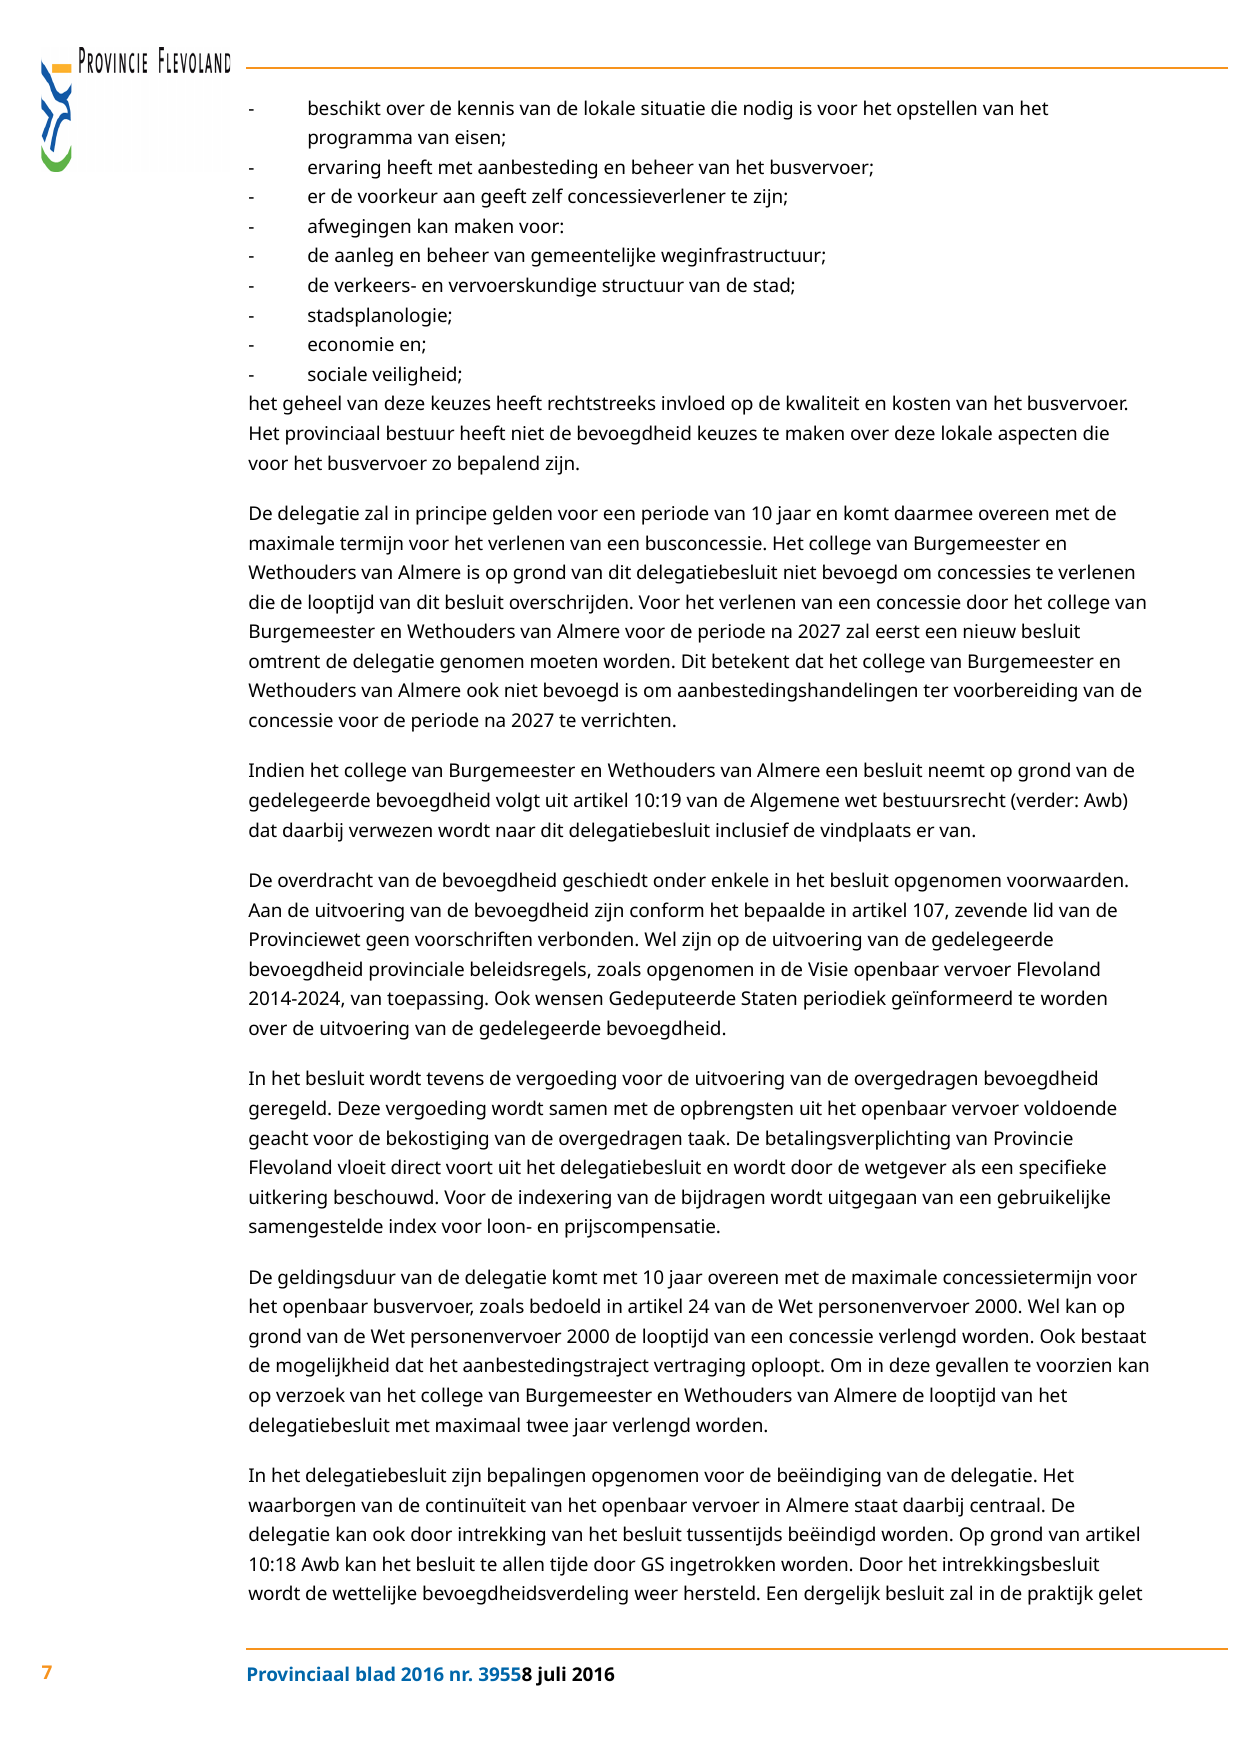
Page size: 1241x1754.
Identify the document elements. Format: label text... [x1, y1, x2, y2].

text het geheel van deze keuzes heeft rechtstreeks invloed op de kwaliteit en kosten van het busvervoer. Het provinciaal bestuur heeft niet de bevoegdheid keuzes te maken over deze lokale aspecten die voor het busvervoer zo bepalend zijn. [248, 391, 1152, 476]
list afwegingen kan maken voor: [248, 213, 1152, 239]
list de verkeers- en vervoerskundige structuur van de stad; [248, 272, 1152, 298]
list beschikt over de kennis van de lokale situatie die nodig is voor het opstellen van het programma van eisen; [248, 95, 1152, 150]
text De geldingsduur van de delegatie komt met 10 jaar overeen met de maximale concessietermijn voor het openbaar busvervoer, zoals bedoeld in artikel 24 van de Wet personenvervoer 2000. Wel kan op grond van de Wet personenvervoer 2000 de looptijd van een concessie verlengd worden. Ook bestaat de mogelijkheid dat het aanbestedingstraject vertraging oploopt. Om in deze gevallen te voorzien kan op verzoek van het college van Burgemeester en Wethouders van Almere de looptijd van het delegatiebesluit met maximaal twee jaar verlengd worden. [248, 1264, 1152, 1438]
list stadsplanologie; [248, 302, 1152, 328]
list ervaring heeft met aanbesteding en beheer van het busvervoer; [248, 154, 1152, 180]
text De delegatie zal in principe gelden voor een periode van 10 jaar en komt daarmee overeen met de maximale termijn voor het verlenen van een busconcessie. Het college van Burgemeester en Wethouders van Almere is op grond van dit delegatiebesluit niet bevoegd om concessies te verlenen die de looptijd van dit besluit overschrijden. Voor het verlenen van een concessie door het college van Burgemeester en Wethouders van Almere voor de periode na 2027 zal eerst een nieuw besluit omtrent de delegatie genomen moeten worden. Dit betekent dat het college van Burgemeester en Wethouders van Almere ook niet bevoegd is om aanbestedingshandelingen ter voorbereiding van de concessie voor de periode na 2027 te verrichten. [248, 500, 1152, 733]
text De overdracht van de bevoegdheid geschiedt onder enkele in het besluit opgenomen voorwaarden. Aan de uitvoering van de bevoegdheid zijn conform het bepaalde in artikel 107, zevende lid van de Provinciewet geen voorschriften verbonden. Wel zijn op de uitvoering van de gedelegeerde bevoegdheid provinciale beleidsregels, zoals opgenomen in de Visie openbaar vervoer Flevoland 2014-2024, van toepassing. Ook wensen Gedeputeerde Staten periodiek geïnformeerd te worden over de uitvoering van de gedelegeerde bevoegdheid. [248, 867, 1152, 1041]
list de aanleg en beheer van gemeentelijke weginfrastructuur; [248, 243, 1152, 268]
text Indien het college van Burgemeester en Wethouders van Almere een besluit neemt op grond van de gedelegeerde bevoegdheid volgt uit artikel 10:19 van de Algemene wet bestuursrecht (verder: Awb) dat daarbij verwezen wordt naar dit delegatiebesluit inclusief de vindplaats er van. [248, 758, 1152, 843]
picture [41, 47, 231, 172]
list sociale veiligheid; [248, 361, 1152, 387]
text In het delegatiebesluit zijn bepalingen opgenomen voor de beëindiging van de delegatie. Het waarborgen van de continuïteit van het openbaar vervoer in Almere staat daarbij centraal. De delegatie kan ook door intrekking van het besluit tussentijds beëindigd worden. Op grond van artikel 10:18 Awb kan het besluit te allen tijde door GS ingetrokken worden. Door het intrekkingsbesluit wordt de wettelijke bevoegdheidsverdeling weer hersteld. Een dergelijk besluit zal in de praktijk gelet [248, 1462, 1152, 1606]
text In het besluit wordt tevens de vergoeding voor de uitvoering van de overgedragen bevoegdheid geregeld. Deze vergoeding wordt samen met de opbrengsten uit het openbaar vervoer voldoende geacht voor de bekostiging van de overgedragen taak. De betalingsverplichting van Provincie Flevoland vloeit direct voort uit het delegatiebesluit en wordt door de wetgever als een specifieke uitkering beschouwd. Voor de indexering van de bijdragen wordt uitgegaan van een gebruikelijke samengestelde index voor loon- en prijscompensatie. [248, 1066, 1152, 1239]
list economie en; [248, 331, 1152, 357]
list er de voorkeur aan geeft zelf concessieverlener te zijn; [248, 183, 1152, 209]
